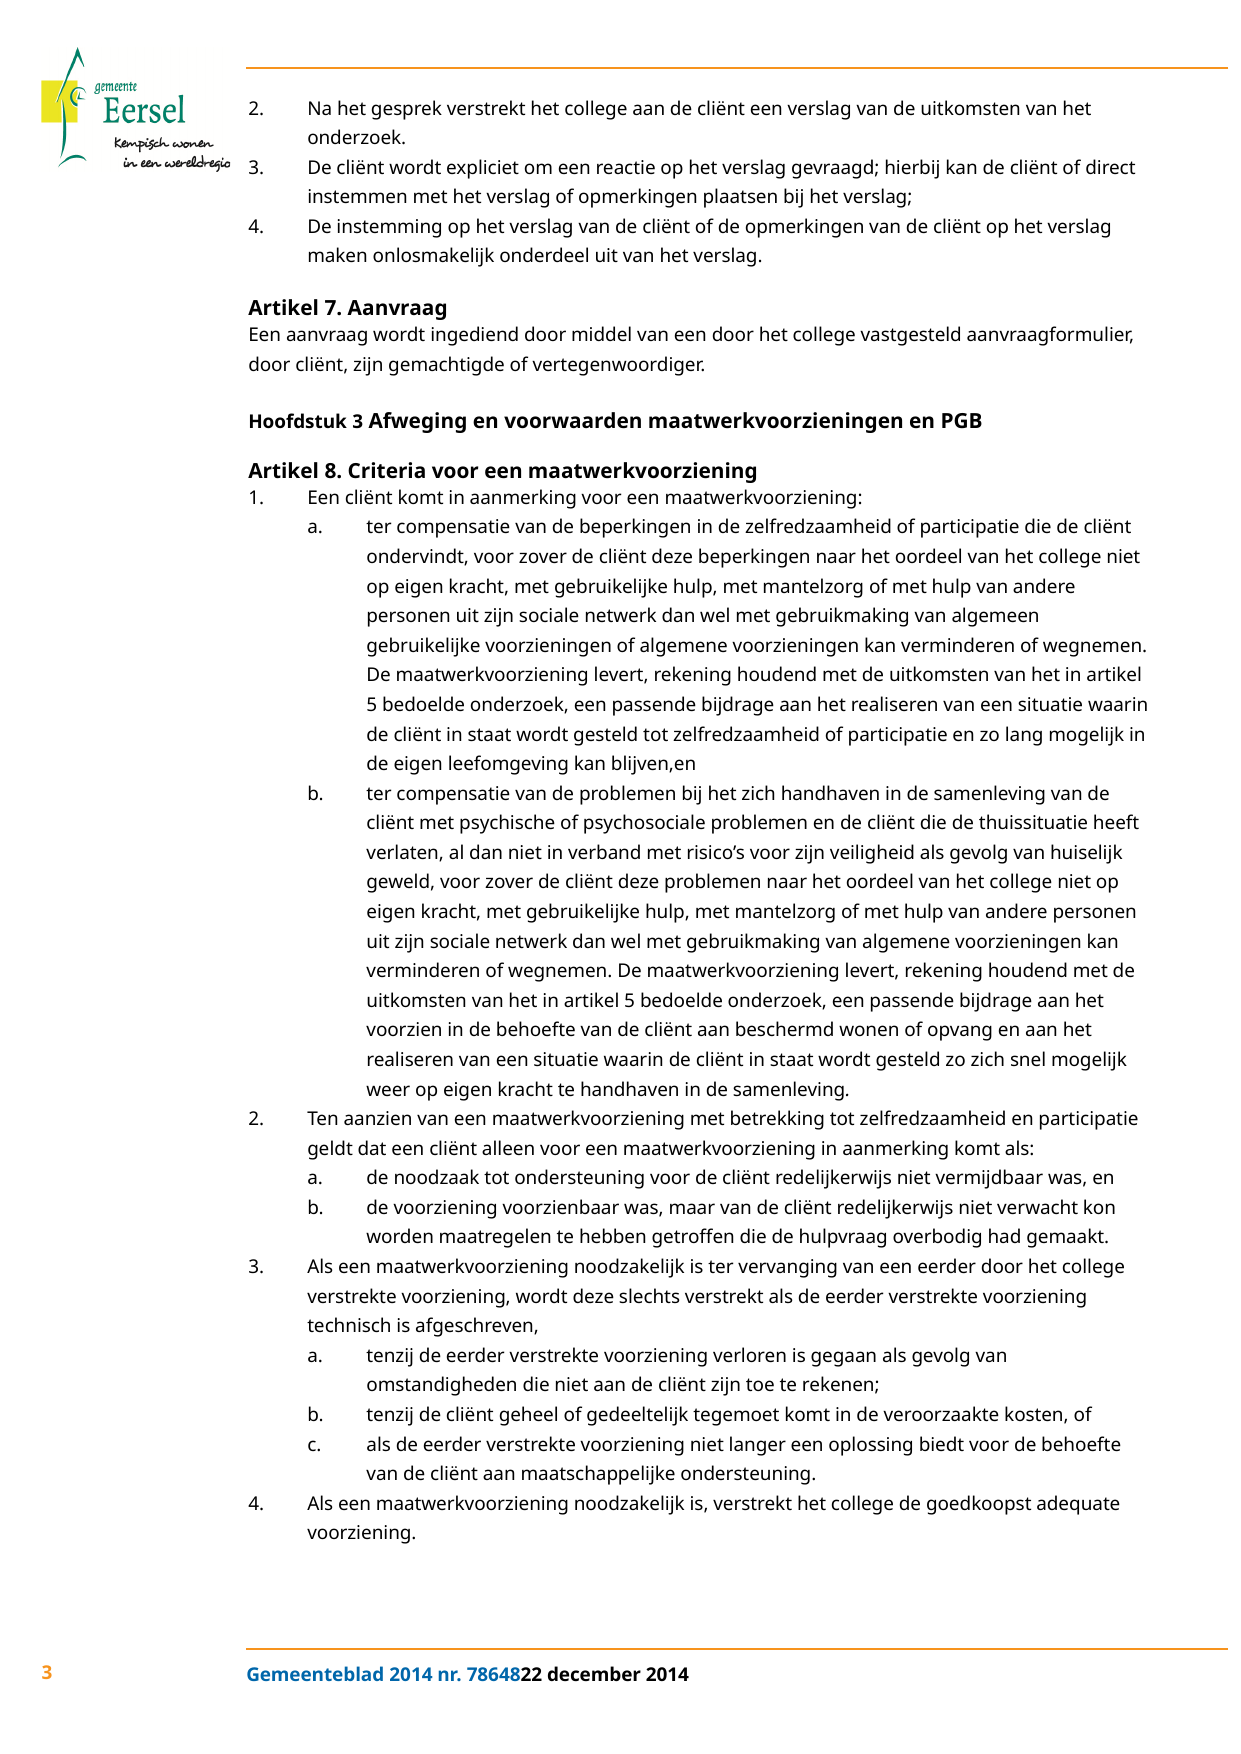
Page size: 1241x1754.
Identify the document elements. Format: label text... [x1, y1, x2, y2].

list De instemming op het verslag van de cliënt of de opmerkingen van de cliënt op het verslag maken onlosmakelijk onderdeel uit van het verslag. [248, 213, 1152, 268]
list Na het gesprek verstrekt het college aan de cliënt een verslag van de uitkomsten van het onderzoek. [248, 95, 1152, 150]
list Een cliënt komt in aanmerking voor een maatwerkvoorziening: [248, 484, 1152, 510]
text Een aanvraag wordt ingediend door middel van een door het college vastgesteld aanvraagformulier, door cliënt, zijn gemachtigde of vertegenwoordiger. [248, 322, 1152, 377]
list ter compensatie van de beperkingen in de zelfredzaamheid of participatie die de cliënt ondervindt, voor zover de cliënt deze beperkingen naar het oordeel van het college niet op eigen kracht, met gebruikelijke hulp, met mantelzorg of met hulp van andere personen uit zijn sociale netwerk dan wel met gebruikmaking van algemeen gebruikelijke voorzieningen of algemene voorzieningen kan verminderen of wegnemen. De maatwerkvoorziening levert, rekening houdend met de uitkomsten van het in artikel 5 bedoelde onderzoek, een passende bijdrage aan het realiseren van een situatie waarin de cliënt in staat wordt gesteld tot zelfredzaamheid of participatie en zo lang mogelijk in de eigen leefomgeving kan blijven,en [307, 514, 1152, 776]
list Als een maatwerkvoorziening noodzakelijk is ter vervanging van een eerder door het college verstrekte voorziening, wordt deze slechts verstrekt als de eerder verstrekte voorziening technisch is afgeschreven, [248, 1253, 1152, 1338]
list De cliënt wordt expliciet om een reactie op het verslag gevraagd; hierbij kan de cliënt of direct instemmen met het verslag of opmerkingen plaatsen bij het verslag; [248, 154, 1152, 209]
list ter compensatie van de problemen bij het zich handhaven in de samenleving van de cliënt met psychische of psychosociale problemen en de cliënt die de thuissituatie heeft verlaten, al dan niet in verband met risico’s voor zijn veiligheid als gevolg van huiselijk geweld, voor zover de cliënt deze problemen naar het oordeel van het college niet op eigen kracht, met gebruikelijke hulp, met mantelzorg of met hulp van andere personen uit zijn sociale netwerk dan wel met gebruikmaking van algemene voorzieningen kan verminderen of wegnemen. De maatwerkvoorziening levert, rekening houdend met de uitkomsten van het in artikel 5 bedoelde onderzoek, een passende bijdrage aan het voorzien in de behoefte van de cliënt aan beschermd wonen of opvang en aan het realiseren van een situatie waarin de cliënt in staat wordt gesteld zo zich snel mogelijk weer op eigen kracht te handhaven in de samenleving. [307, 780, 1152, 1102]
text Artikel 7. Aanvraag [248, 293, 1152, 322]
list Ten aanzien van een maatwerkvoorziening met betrekking tot zelfredzaamheid en participatie geldt dat een cliënt alleen voor een maatwerkvoorziening in aanmerking komt als: [248, 1105, 1152, 1161]
list de voorziening voorzienbaar was, maar van de cliënt redelijkerwijs niet verwacht kon worden maatregelen te hebben getroffen die de hulpvraag overbodig had gemaakt. [307, 1194, 1152, 1249]
list Als een maatwerkvoorziening noodzakelijk is, verstrekt het college de goedkoopst adequate voorziening. [248, 1490, 1152, 1545]
list als de eerder verstrekte voorziening niet langer een oplossing biedt voor de behoefte van de cliënt aan maatschappelijke ondersteuning. [307, 1431, 1152, 1486]
text Artikel 8. Criteria voor een maatwerkvoorziening [248, 456, 1152, 484]
list de noodzaak tot ondersteuning voor de cliënt redelijkerwijs niet vermijdbaar was, en [307, 1164, 1152, 1190]
list tenzij de cliënt geheel of gedeeltelijk tegemoet komt in de veroorzaakte kosten, of [307, 1401, 1152, 1427]
picture [41, 47, 231, 172]
text Hoofdstuk 3 Afweging en voorwaarden maatwerkvoorzieningen en PGB [248, 406, 1152, 435]
list tenzij de eerder verstrekte voorziening verloren is gegaan als gevolg van omstandigheden die niet aan de cliënt zijn toe te rekenen; [307, 1342, 1152, 1397]
